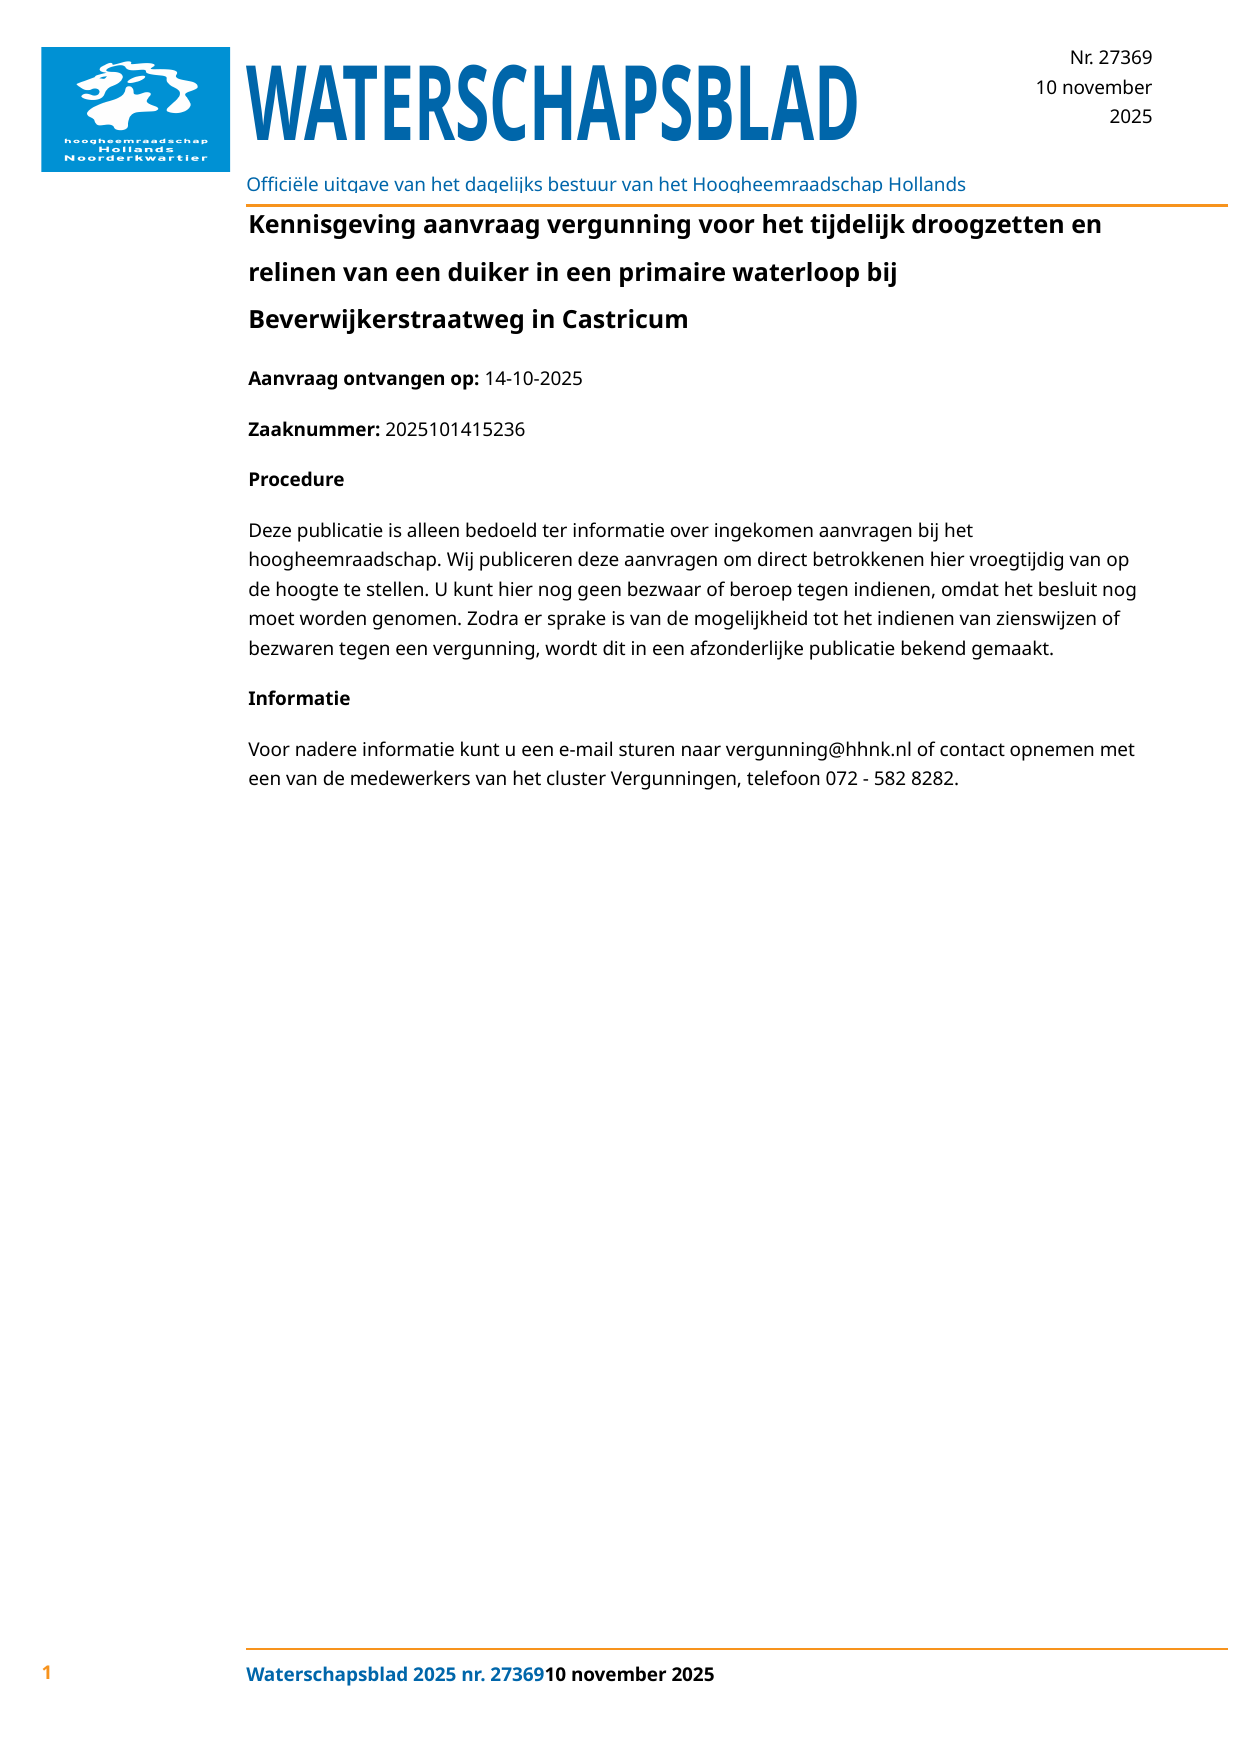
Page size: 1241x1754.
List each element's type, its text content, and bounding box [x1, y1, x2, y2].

picture [118, 62, 197, 112]
picture [88, 87, 157, 130]
text Procedure [248, 466, 1152, 492]
text Zaaknummer: 2025101415236 [248, 416, 1152, 442]
text Aanvraag ontvangen op: 14-10-2025 [248, 366, 1152, 391]
picture [129, 76, 144, 82]
text Voor nadere informatie kunt u een e-mail sturen naar vergunning@hhnk.nl of contact opnemen met een van de medewerkers van het cluster Vergunningen, telefoon 072 - 582 8282. [248, 736, 1152, 791]
text Informatie [248, 686, 1152, 711]
picture [78, 64, 122, 99]
text Deze publicatie is alleen bedoeld ter informatie over ingekomen aanvragen bij het hoogheemraadschap. Wij publiceren deze aanvragen om direct betrokkenen hier vroegtijdig van op de hoogte te stellen. U kunt hier nog geen bezwaar of beroep tegen indienen, omdat het besluit nog moet worden genomen. Zodra er sprake is van de mogelijkheid tot het indienen van zienswijzen of bezwaren tegen een vergunning, wordt dit in een afzonderlijke publicatie bekend gemaakt. [248, 517, 1152, 661]
text Kennisgeving aanvraag vergunning voor het tijdelijk droogzetten en relinen van een duiker in een primaire waterloop bij Beverwijkerstraatweg in Castricum [248, 207, 1152, 336]
